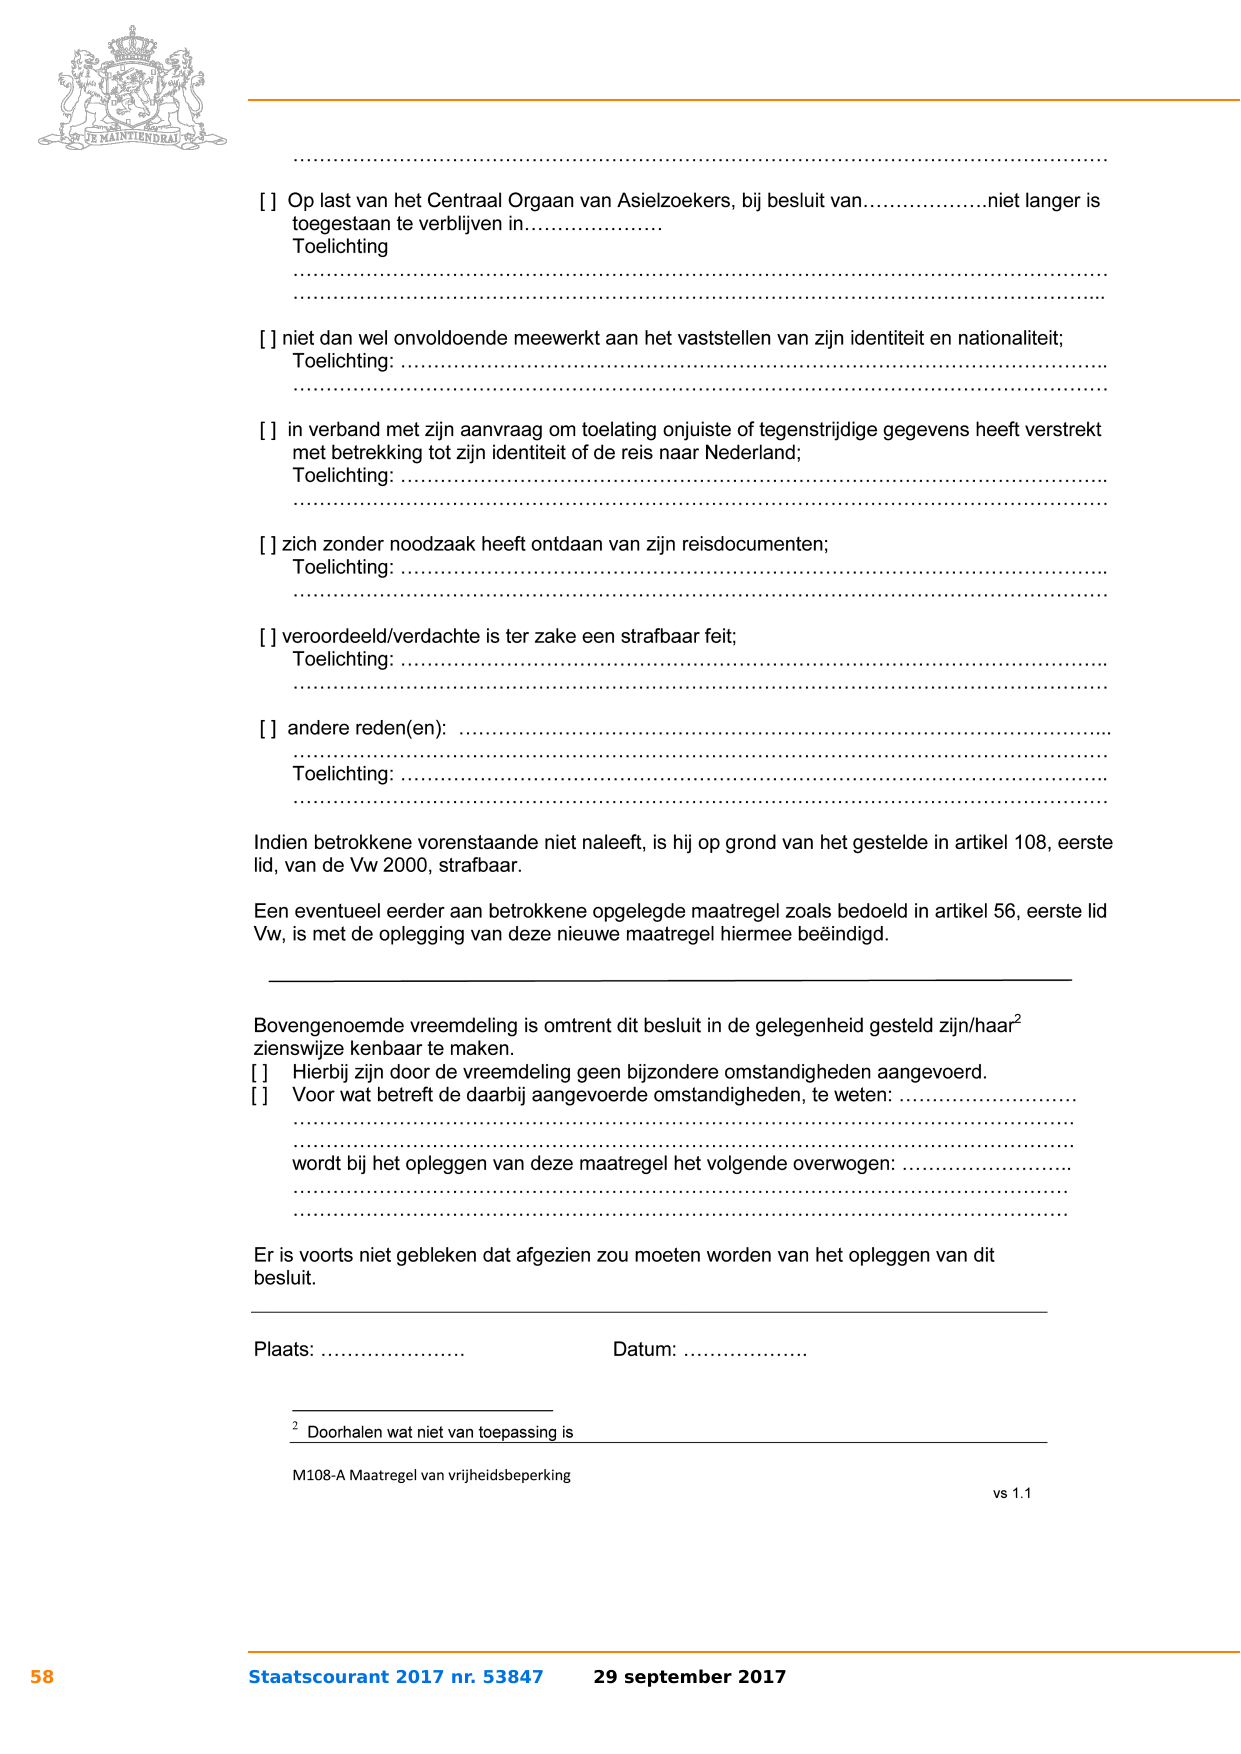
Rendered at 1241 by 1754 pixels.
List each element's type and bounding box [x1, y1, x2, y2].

picture [248, 151, 1134, 1510]
picture [38, 25, 227, 150]
